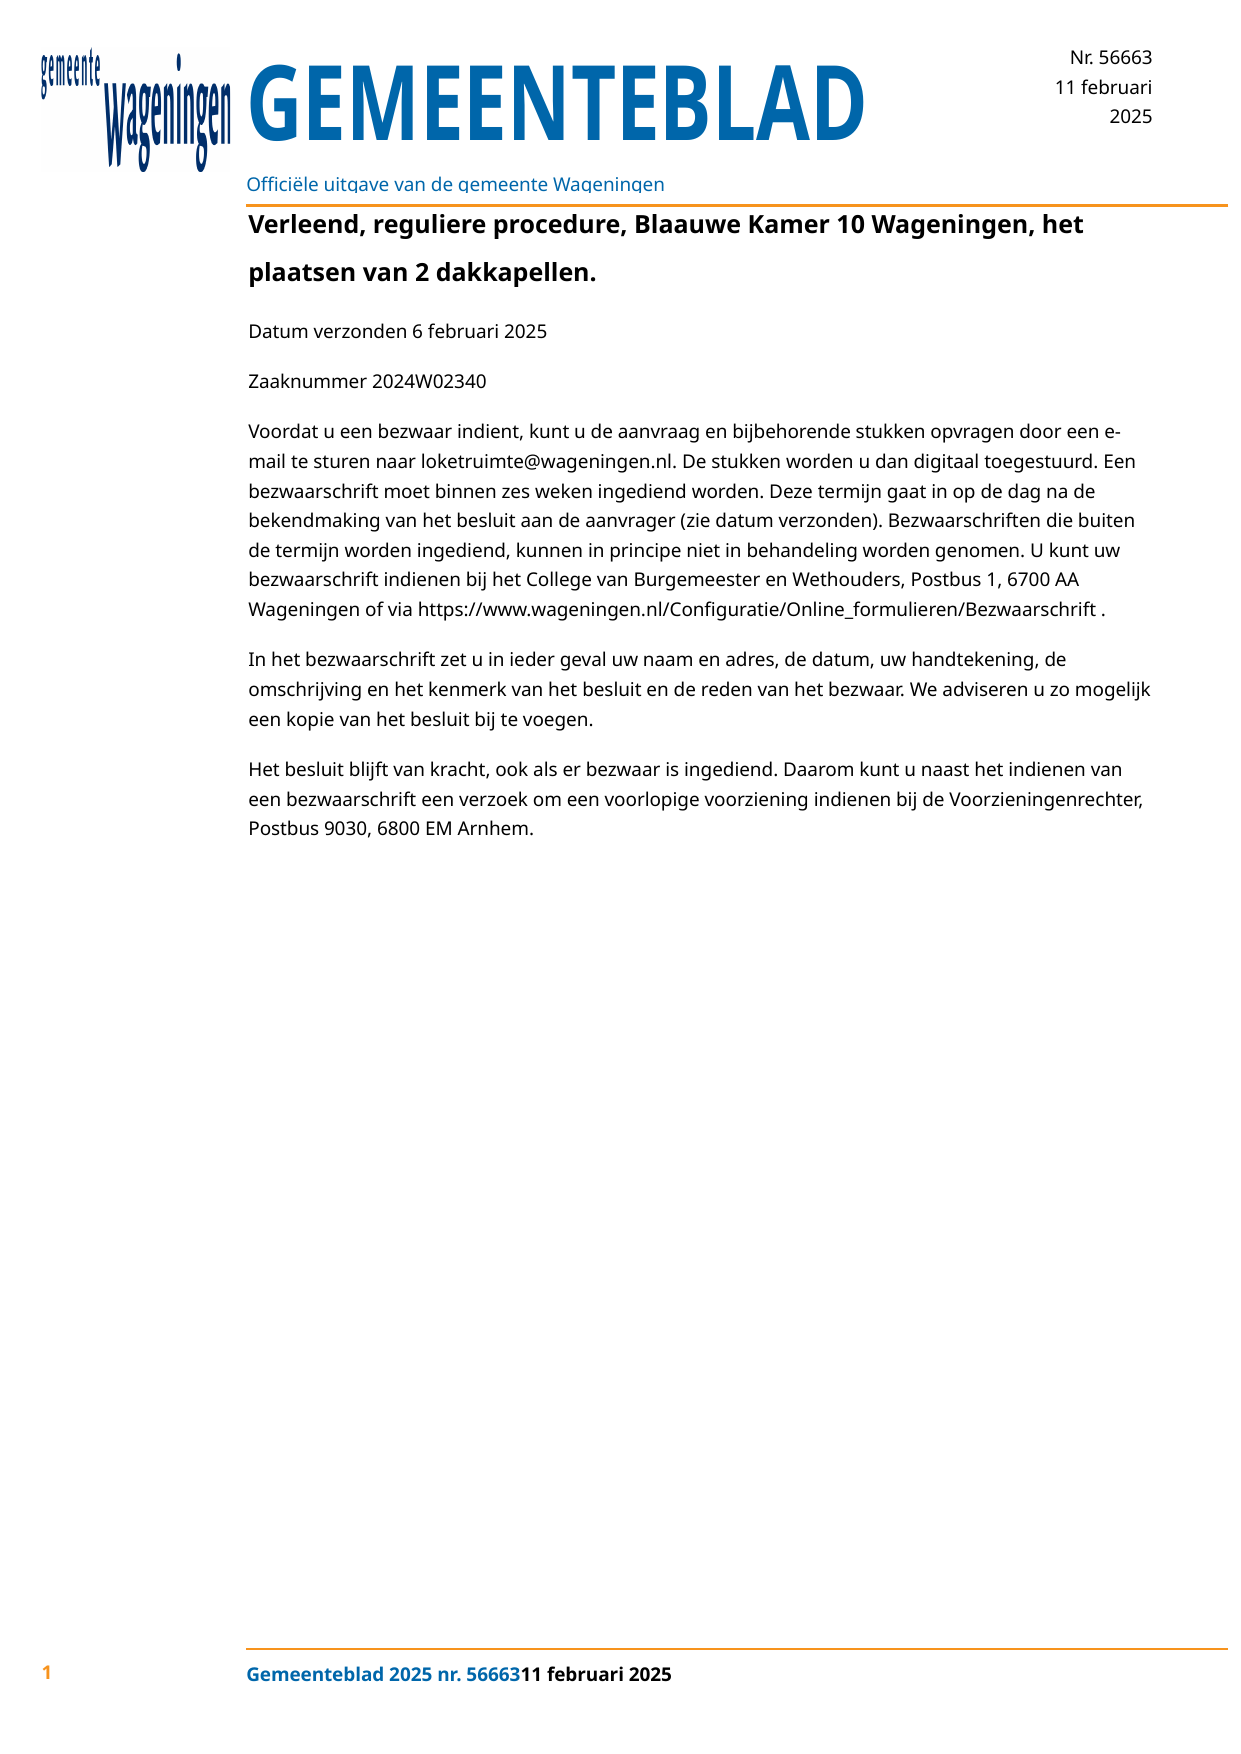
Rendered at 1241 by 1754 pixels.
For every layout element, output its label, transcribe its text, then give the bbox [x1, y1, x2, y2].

text In het bezwaarschrift zet u in ieder geval uw naam en adres, de datum, uw handtekening, de omschrijving en het kenmerk van het besluit en de reden van het bezwaar. We adviseren u zo mogelijk een kopie van het besluit bij te voegen. [248, 647, 1152, 732]
text Zaaknummer 2024W02340 [248, 368, 1152, 394]
text Datum verzonden 6 februari 2025 [248, 318, 1152, 344]
text Verleend, reguliere procedure, Blaauwe Kamer 10 Wageningen, het plaatsen van 2 dakkapellen. [248, 207, 1152, 288]
text Voordat u een bezwaar indient, kunt u de aanvraag en bijbehorende stukken opvragen door een e-mail te sturen naar loketruimte@wageningen.nl. De stukken worden u dan digitaal toegestuurd. Een bezwaarschrift moet binnen zes weken ingediend worden. Deze termijn gaat in op de dag na de bekendmaking van het besluit aan de aanvrager (zie datum verzonden). Bezwaarschriften die buiten de termijn worden ingediend, kunnen in principe niet in behandeling worden genomen. U kunt uw bezwaarschrift indienen bij het College van Burgemeester en Wethouders, Postbus 1, 6700 AA Wageningen of via https://www.wageningen.nl/Configuratie/Online_formulieren/Bezwaarschrift . [248, 419, 1152, 622]
text Het besluit blijft van kracht, ook als er bezwaar is ingediend. Daarom kunt u naast het indienen van een bezwaarschrift een verzoek om een voorlopige voorziening indienen bij de Voorzieningenrechter, Postbus 9030, 6800 EM Arnhem. [248, 756, 1152, 841]
picture [41, 47, 231, 172]
